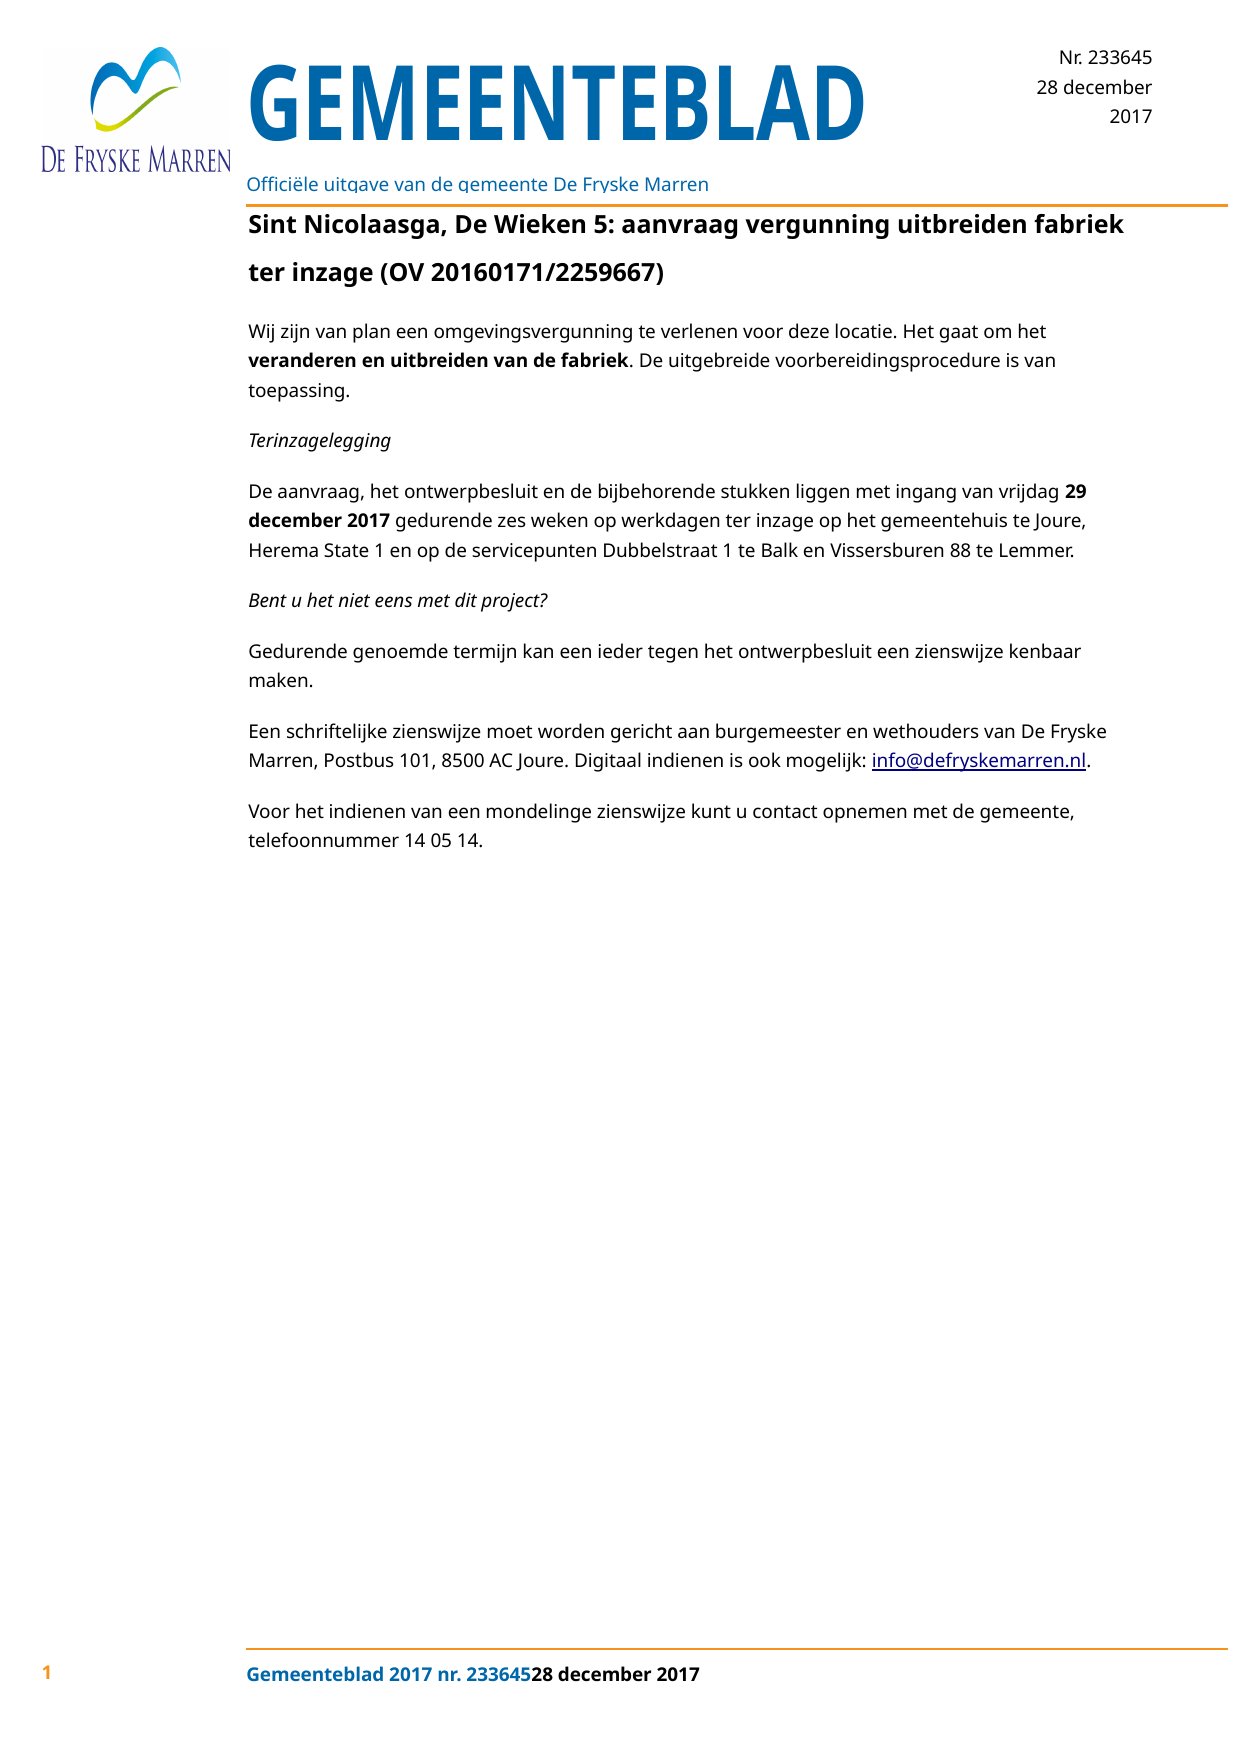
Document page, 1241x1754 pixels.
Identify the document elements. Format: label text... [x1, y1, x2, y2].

text Bent u het niet eens met dit project? [248, 587, 1152, 613]
text Gedurende genoemde termijn kan een ieder tegen het ontwerpbesluit een zienswijze kenbaar maken. [248, 638, 1152, 693]
text De aanvraag, het ontwerpbesluit en de bijbehorende stukken liggen met ingang van vrijdag 29 december 2017 gedurende zes weken op werkdagen ter inzage op het gemeentehuis te Joure, Herema State 1 en op de servicepunten Dubbelstraat 1 te Balk en Vissersburen 88 te Lemmer. [248, 478, 1152, 563]
text Voor het indienen van een mondelinge zienswijze kunt u contact opnemen met de gemeente, telefoonnummer 14 05 14. [248, 798, 1152, 853]
text Wij zijn van plan een omgevingsvergunning te verlenen voor deze locatie. Het gaat om het veranderen en uitbreiden van de fabriek. De uitgebreide voorbereidingsprocedure is van toepassing. [248, 318, 1152, 403]
text Een schriftelijke zienswijze moet worden gericht aan burgemeester en wethouders van De Fryske Marren, Postbus 101, 8500 AC Joure. Digitaal indienen is ook mogelijk: info@defryskemarren.nl. [248, 718, 1152, 773]
picture [41, 47, 231, 172]
text Terinzagelegging [248, 427, 1152, 453]
text Sint Nicolaasga, De Wieken 5: aanvraag vergunning uitbreiden fabriek ter inzage (OV 20160171/2259667) [248, 207, 1152, 288]
